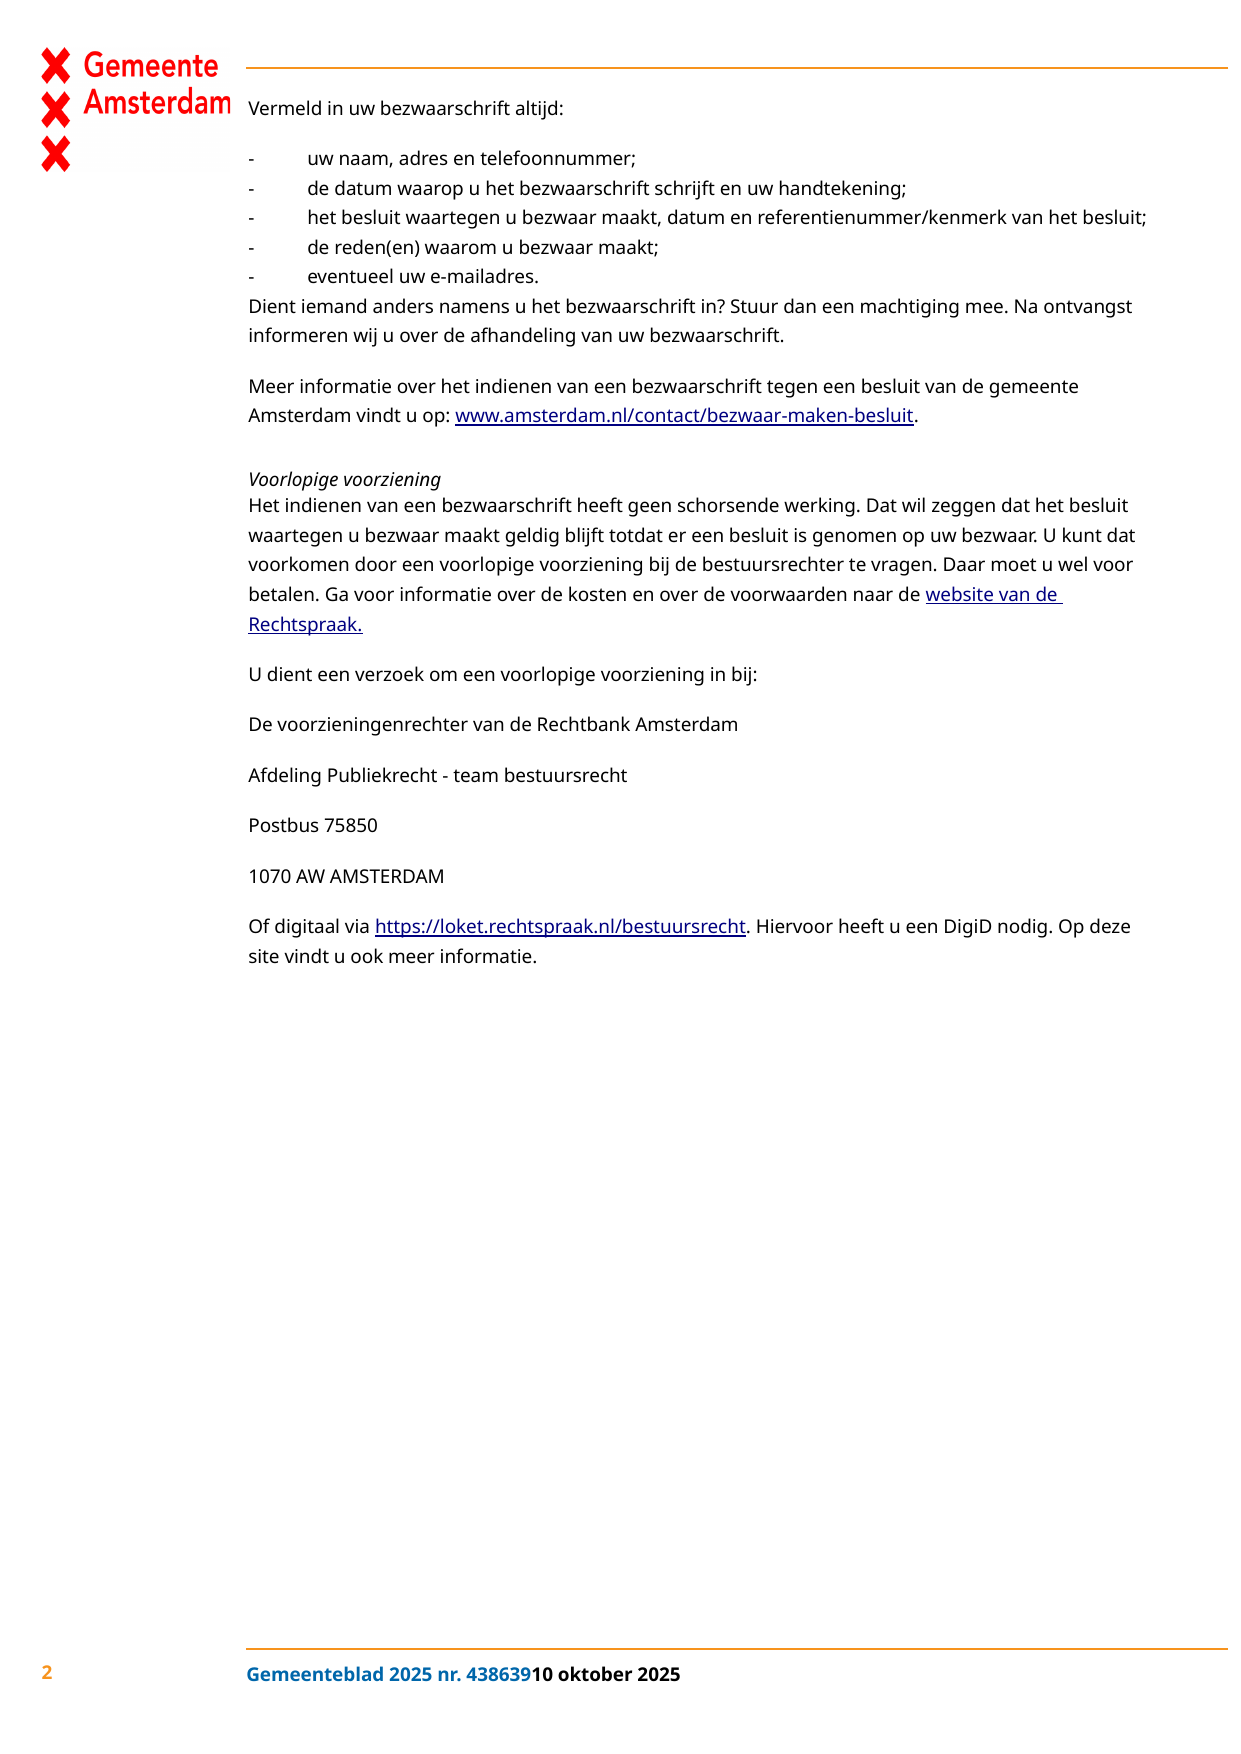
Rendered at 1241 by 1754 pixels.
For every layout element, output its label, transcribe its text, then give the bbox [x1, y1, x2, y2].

text Afdeling Publiekrecht - team bestuursrecht [248, 762, 1152, 788]
text Vermeld in uw bezwaarschrift altijd: [248, 95, 1152, 121]
text 1070 AW AMSTERDAM [248, 863, 1152, 888]
text U dient een verzoek om een voorlopige voorziening in bij: [248, 661, 1152, 687]
picture [41, 47, 231, 172]
list eventueel uw e-mailadres. [248, 263, 1152, 289]
list de datum waarop u het bezwaarschrift schrijft en uw handtekening; [248, 175, 1152, 201]
text Meer informatie over het indienen van een bezwaarschrift tegen een besluit van de gemeente Amsterdam vindt u op: www.amsterdam.nl/contact/bezwaar-maken-besluit. [248, 373, 1152, 428]
text Het indienen van een bezwaarschrift heeft geen schorsende werking. Dat wil zeggen dat het besluit waartegen u bezwaar maakt geldig blijft totdat er een besluit is genomen op uw bezwaar. U kunt dat voorkomen door een voorlopige voorziening bij de bestuursrechter te vragen. Daar moet u wel voor betalen. Ga voor informatie over de kosten en over de voorwaarden naar de website van de Rechtspraak. [248, 492, 1152, 636]
text Voorlopige voorziening [248, 467, 1152, 492]
list het besluit waartegen u bezwaar maakt, datum en referentienummer/kenmerk van het besluit; [248, 204, 1152, 230]
text Postbus 75850 [248, 812, 1152, 838]
list de reden(en) waarom u bezwaar maakt; [248, 234, 1152, 260]
text Of digitaal via https://loket.rechtspraak.nl/bestuursrecht. Hiervoor heeft u een DigiD nodig. Op deze site vindt u ook meer informatie. [248, 913, 1152, 968]
text Dient iemand anders namens u het bezwaarschrift in? Stuur dan een machtiging mee. Na ontvangst informeren wij u over de afhandeling van uw bezwaarschrift. [248, 293, 1152, 348]
list uw naam, adres en telefoonnummer; [248, 145, 1152, 171]
text De voorzieningenrechter van de Rechtbank Amsterdam [248, 712, 1152, 737]
